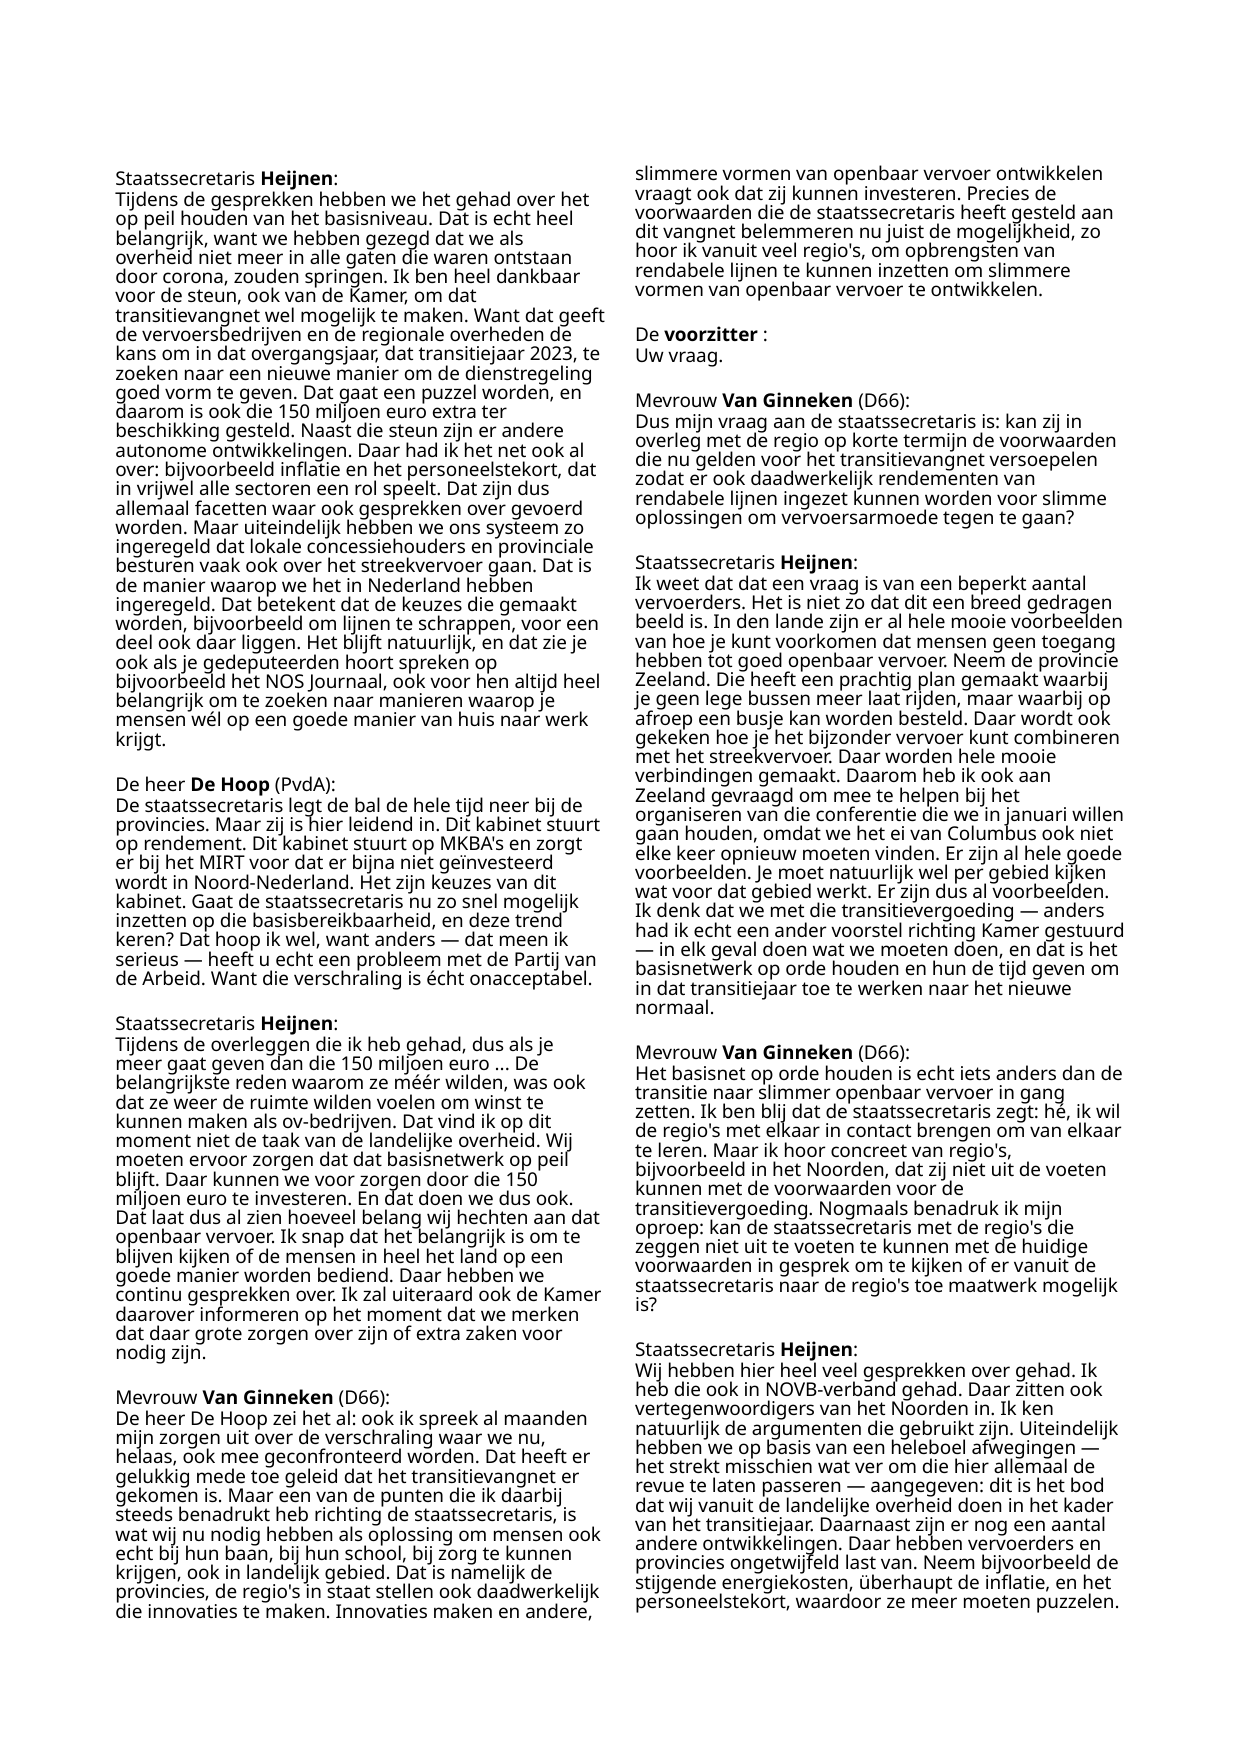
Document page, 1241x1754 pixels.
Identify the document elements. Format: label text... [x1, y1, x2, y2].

text Uw vraag. [635, 347, 1125, 366]
text Staatssecretaris Heijnen: [115, 1010, 605, 1036]
text Tijdens de gesprekken hebben we het gehad over het op peil houden van het basisniveau. Dat is echt heel belangrijk, want we hebben gezegd dat we als overheid niet meer in alle gaten die waren ontstaan door corona, zouden springen. Ik ben heel dankbaar voor de steun, ook van de Kamer, om dat transitievangnet wel mogelijk te maken. Want dat geeft de vervoersbedrijven en de regionale overheden de kans om in dat overgangsjaar, dat transitiejaar 2023, te zoeken naar een nieuwe manier om de dienstregeling goed vorm te geven. Dat gaat een puzzel worden, en daarom is ook die 150 miljoen euro extra ter beschikking gesteld. Naast die steun zijn er andere autonome ontwikkelingen. Daar had ik het net ook al over: bijvoorbeeld inflatie en het personeelstekort, dat in vrijwel alle sectoren een rol speelt. Dat zijn dus allemaal facetten waar ook gesprekken over gevoerd worden. Maar uiteindelijk hebben we ons systeem zo ingeregeld dat lokale concessiehouders en provinciale besturen vaak ook over het streekvervoer gaan. Dat is de manier waarop we het in Nederland hebben ingeregeld. Dat betekent dat de keuzes die gemaakt worden, bijvoorbeeld om lijnen te schrappen, voor een deel ook daar liggen. Het blijft natuurlijk, en dat zie je ook als je gedeputeerden hoort spreken op bijvoorbeeld het NOS Journaal, ook voor hen altijd heel belangrijk om te zoeken naar manieren waarop je mensen wél op een goede manier van huis naar werk krijgt. [115, 191, 605, 750]
text Mevrouw Van Ginneken (D66): [635, 1039, 1125, 1064]
text Wij hebben hier heel veel gesprekken over gehad. Ik heb die ook in NOVB-verband gehad. Daar zitten ook vertegenwoordigers van het Noorden in. Ik ken natuurlijk de argumenten die gebruikt zijn. Uiteindelijk hebben we op basis van een heleboel afwegingen — het strekt misschien wat ver om die hier allemaal de revue te laten passeren — aangegeven: dit is het bod dat wij vanuit de landelijke overheid doen in het kader van het transitiejaar. Daarnaast zijn er nog een aantal andere ontwikkelingen. Daar hebben vervoerders en provincies ongetwijfeld last van. Neem bijvoorbeeld de stijgende energiekosten, überhaupt de inflatie, en het personeelstekort, waardoor ze meer moeten puzzelen. [635, 1362, 1125, 1612]
text De voorzitter : [635, 321, 1125, 347]
text Mevrouw Van Ginneken (D66): [635, 387, 1125, 413]
text Ik weet dat dat een vraag is van een beperkt aantal vervoerders. Het is niet zo dat dit een breed gedragen beeld is. In den lande zijn er al hele mooie voorbeelden van hoe je kunt voorkomen dat mensen geen toegang hebben tot goed openbaar vervoer. Neem de provincie Zeeland. Die heeft een prachtig plan gemaakt waarbij je geen lege bussen meer laat rijden, maar waarbij op afroep een busje kan worden besteld. Daar wordt ook gekeken hoe je het bijzonder vervoer kunt combineren met het streekvervoer. Daar worden hele mooie verbindingen gemaakt. Daarom heb ik ook aan Zeeland gevraagd om mee te helpen bij het organiseren van die conferentie die we in januari willen gaan houden, omdat we het ei van Columbus ook niet elke keer opnieuw moeten vinden. Er zijn al hele goede voorbeelden. Je moet natuurlijk wel per gebied kijken wat voor dat gebied werkt. Er zijn dus al voorbeelden. Ik denk dat we met die transitievergoeding — anders had ik echt een ander voorstel richting Kamer gestuurd — in elk geval doen wat we moeten doen, en dat is het basisnetwerk op orde houden en hun de tijd geven om in dat transitiejaar toe te werken naar het nieuwe normaal. [635, 575, 1125, 1018]
text Dus mijn vraag aan de staatssecretaris is: kan zij in overleg met de regio op korte termijn de voorwaarden die nu gelden voor het transitievangnet versoepelen zodat er ook daadwerkelijk rendementen van rendabele lijnen ingezet kunnen worden voor slimme oplossingen om vervoersarmoede tegen te gaan? [635, 413, 1125, 528]
text Staatssecretaris Heijnen: [115, 165, 605, 191]
text slimmere vormen van openbaar vervoer ontwikkelen vraagt ook dat zij kunnen investeren. Precies de voorwaarden die de staatssecretaris heeft gesteld aan dit vangnet belemmeren nu juist de mogelijkheid, zo hoor ik vanuit veel regio's, om opbrengsten van rendabele lijnen te kunnen inzetten om slimmere vormen van openbaar vervoer te ontwikkelen. [635, 165, 1125, 300]
text Tijdens de overleggen die ik heb gehad, dus als je meer gaat geven dan die 150 miljoen euro ... De belangrijkste reden waarom ze méér wilden, was ook dat ze weer de ruimte wilden voelen om winst te kunnen maken als ov-bedrijven. Dat vind ik op dit moment niet de taak van de landelijke overheid. Wij moeten ervoor zorgen dat dat basisnetwerk op peil blijft. Daar kunnen we voor zorgen door die 150 miljoen euro te investeren. En dat doen we dus ook. Dat laat dus al zien hoeveel belang wij hechten aan dat openbaar vervoer. Ik snap dat het belangrijk is om te blijven kijken of de mensen in heel het land op een goede manier worden bediend. Daar hebben we continu gesprekken over. Ik zal uiteraard ook de Kamer daarover informeren op het moment dat we merken dat daar grote zorgen over zijn of extra zaken voor nodig zijn. [115, 1036, 605, 1363]
text Mevrouw Van Ginneken (D66): [115, 1384, 605, 1410]
text Staatssecretaris Heijnen: [635, 1336, 1125, 1362]
text Het basisnet op orde houden is echt iets anders dan de transitie naar slimmer openbaar vervoer in gang zetten. Ik ben blij dat de staatssecretaris zegt: hé, ik wil de regio's met elkaar in contact brengen om van elkaar te leren. Maar ik hoor concreet van regio's, bijvoorbeeld in het Noorden, dat zij niet uit de voeten kunnen met de voorwaarden voor de transitievergoeding. Nogmaals benadruk ik mijn oproep: kan de staatssecretaris met de regio's die zeggen niet uit te voeten te kunnen met de huidige voorwaarden in gesprek om te kijken of er vanuit de staatssecretaris naar de regio's toe maatwerk mogelijk is? [635, 1064, 1125, 1315]
text Staatssecretaris Heijnen: [635, 549, 1125, 575]
text De heer De Hoop zei het al: ook ik spreek al maanden mijn zorgen uit over de verschraling waar we nu, helaas, ook mee geconfronteerd worden. Dat heeft er gelukkig mede toe geleid dat het transitievangnet er gekomen is. Maar een van de punten die ik daarbij steeds benadrukt heb richting de staatssecretaris, is wat wij nu nodig hebben als oplossing om mensen ook echt bij hun baan, bij hun school, bij zorg te kunnen krijgen, ook in landelijk gebied. Dat is namelijk de provincies, de regio's in staat stellen ook daadwerkelijk die innovaties te maken. Innovaties maken en andere, [115, 1410, 605, 1622]
text De heer De Hoop (PvdA): [115, 771, 605, 797]
text De staatssecretaris legt de bal de hele tijd neer bij de provincies. Maar zij is hier leidend in. Dit kabinet stuurt op rendement. Dit kabinet stuurt op MKBA's en zorgt er bij het MIRT voor dat er bijna niet geïnvesteerd wordt in Noord-Nederland. Het zijn keuzes van dit kabinet. Gaat de staatssecretaris nu zo snel mogelijk inzetten op die basisbereikbaarheid, en deze trend keren? Dat hoop ik wel, want anders — dat meen ik serieus — heeft u echt een probleem met de Partij van de Arbeid. Want die verschraling is écht onacceptabel. [115, 797, 605, 989]
